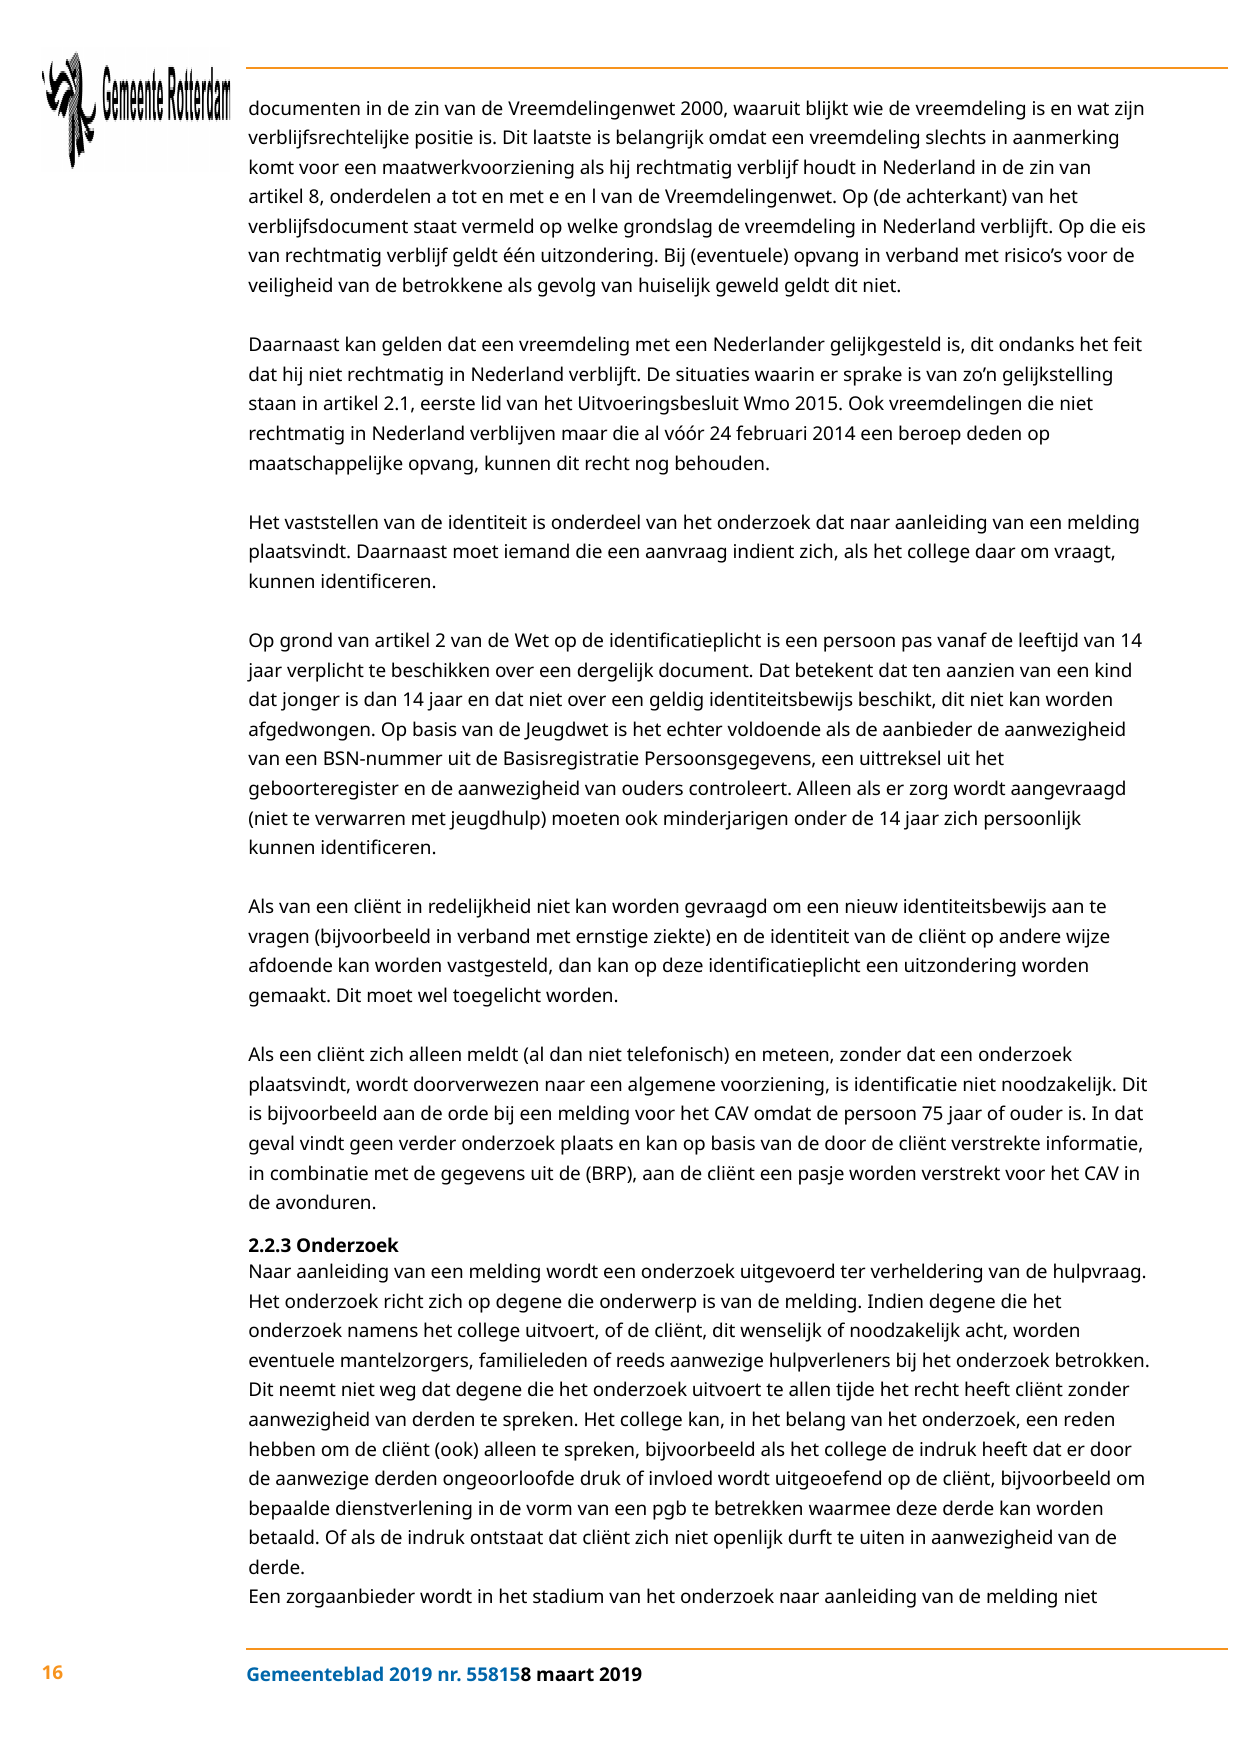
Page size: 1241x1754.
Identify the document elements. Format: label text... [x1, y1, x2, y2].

text Op grond van artikel 2 van de Wet op de identificatieplicht is een persoon pas vanaf de leeftijd van 14 jaar verplicht te beschikken over een dergelijk document. Dat betekent dat ten aanzien van een kind dat jonger is dan 14 jaar en dat niet over een geldig identiteitsbewijs beschikt, dit niet kan worden afgedwongen. Op basis van de Jeugdwet is het echter voldoende als de aanbieder de aanwezigheid van een BSN-nummer uit de Basisregistratie Persoonsgegevens, een uittreksel uit het geboorteregister en de aanwezigheid van ouders controleert. Alleen als er zorg wordt aangevraagd (niet te verwarren met jeugdhulp) moeten ook minderjarigen onder de 14 jaar zich persoonlijk kunnen identificeren. [248, 627, 1152, 860]
text Naar aanleiding van een melding wordt een onderzoek uitgevoerd ter verheldering van de hulpvraag. Het onderzoek richt zich op degene die onderwerp is van de melding. Indien degene die het onderzoek namens het college uitvoert, of de cliënt, dit wenselijk of noodzakelijk acht, worden eventuele mantelzorgers, familieleden of reeds aanwezige hulpverleners bij het onderzoek betrokken. Dit neemt niet weg dat degene die het onderzoek uitvoert te allen tijde het recht heeft cliënt zonder aanwezigheid van derden te spreken. Het college kan, in het belang van het onderzoek, een reden hebben om de cliënt (ook) alleen te spreken, bijvoorbeeld als het college de indruk heeft dat er door de aanwezige derden ongeoorloofde druk of invloed wordt uitgeoefend op de cliënt, bijvoorbeeld om bepaalde dienstverlening in de vorm van een pgb te betrekken waarmee deze derde kan worden betaald. Of als de indruk ontstaat dat cliënt zich niet openlijk durft te uiten in aanwezigheid van de derde. [248, 1258, 1152, 1580]
text Daarnaast kan gelden dat een vreemdeling met een Nederlander gelijkgesteld is, dit ondanks het feit dat hij niet rechtmatig in Nederland verblijft. De situaties waarin er sprake is van zo’n gelijkstelling staan in artikel 2.1, eerste lid van het Uitvoeringsbesluit Wmo 2015. Ook vreemdelingen die niet rechtmatig in Nederland verblijven maar die al vóór 24 februari 2014 een beroep deden op maatschappelijke opvang, kunnen dit recht nog behouden. [248, 331, 1152, 476]
text documenten in de zin van de Vreemdelingenwet 2000, waaruit blijkt wie de vreemdeling is en wat zijn verblijfsrechtelijke positie is. Dit laatste is belangrijk omdat een vreemdeling slechts in aanmerking komt voor een maatwerkvoorziening als hij rechtmatig verblijf houdt in Nederland in de zin van artikel 8, onderdelen a tot en met e en l van de Vreemdelingenwet. Op (de achterkant) van het verblijfsdocument staat vermeld op welke grondslag de vreemdeling in Nederland verblijft. Op die eis van rechtmatig verblijf geldt één uitzondering. Bij (eventuele) opvang in verband met risico’s voor de veiligheid van de betrokkene als gevolg van huiselijk geweld geldt dit niet. [248, 95, 1152, 298]
text Een zorgaanbieder wordt in het stadium van het onderzoek naar aanleiding van de melding niet [248, 1584, 1152, 1609]
text Als een cliënt zich alleen meldt (al dan niet telefonisch) en meteen, zonder dat een onderzoek plaatsvindt, wordt doorverwezen naar een algemene voorziening, is identificatie niet noodzakelijk. Dit is bijvoorbeeld aan de orde bij een melding voor het CAV omdat de persoon 75 jaar of ouder is. In dat geval vindt geen verder onderzoek plaats en kan op basis van de door de cliënt verstrekte informatie, in combinatie met de gegevens uit de (BRP), aan de cliënt een pasje worden verstrekt voor het CAV in de avonduren. [248, 1041, 1152, 1215]
text Als van een cliënt in redelijkheid niet kan worden gevraagd om een nieuw identiteitsbewijs aan te vragen (bijvoorbeeld in verband met ernstige ziekte) en de identiteit van de cliënt op andere wijze afdoende kan worden vastgesteld, dan kan op deze identificatieplicht een uitzondering worden gemaakt. Dit moet wel toegelicht worden. [248, 893, 1152, 1008]
text 2.2.3 Onderzoek [248, 1232, 1152, 1258]
text Het vaststellen van de identiteit is onderdeel van het onderzoek dat naar aanleiding van een melding plaatsvindt. Daarnaast moet iemand die een aanvraag indient zich, als het college daar om vraagt, kunnen identificeren. [248, 509, 1152, 594]
picture [41, 47, 231, 172]
